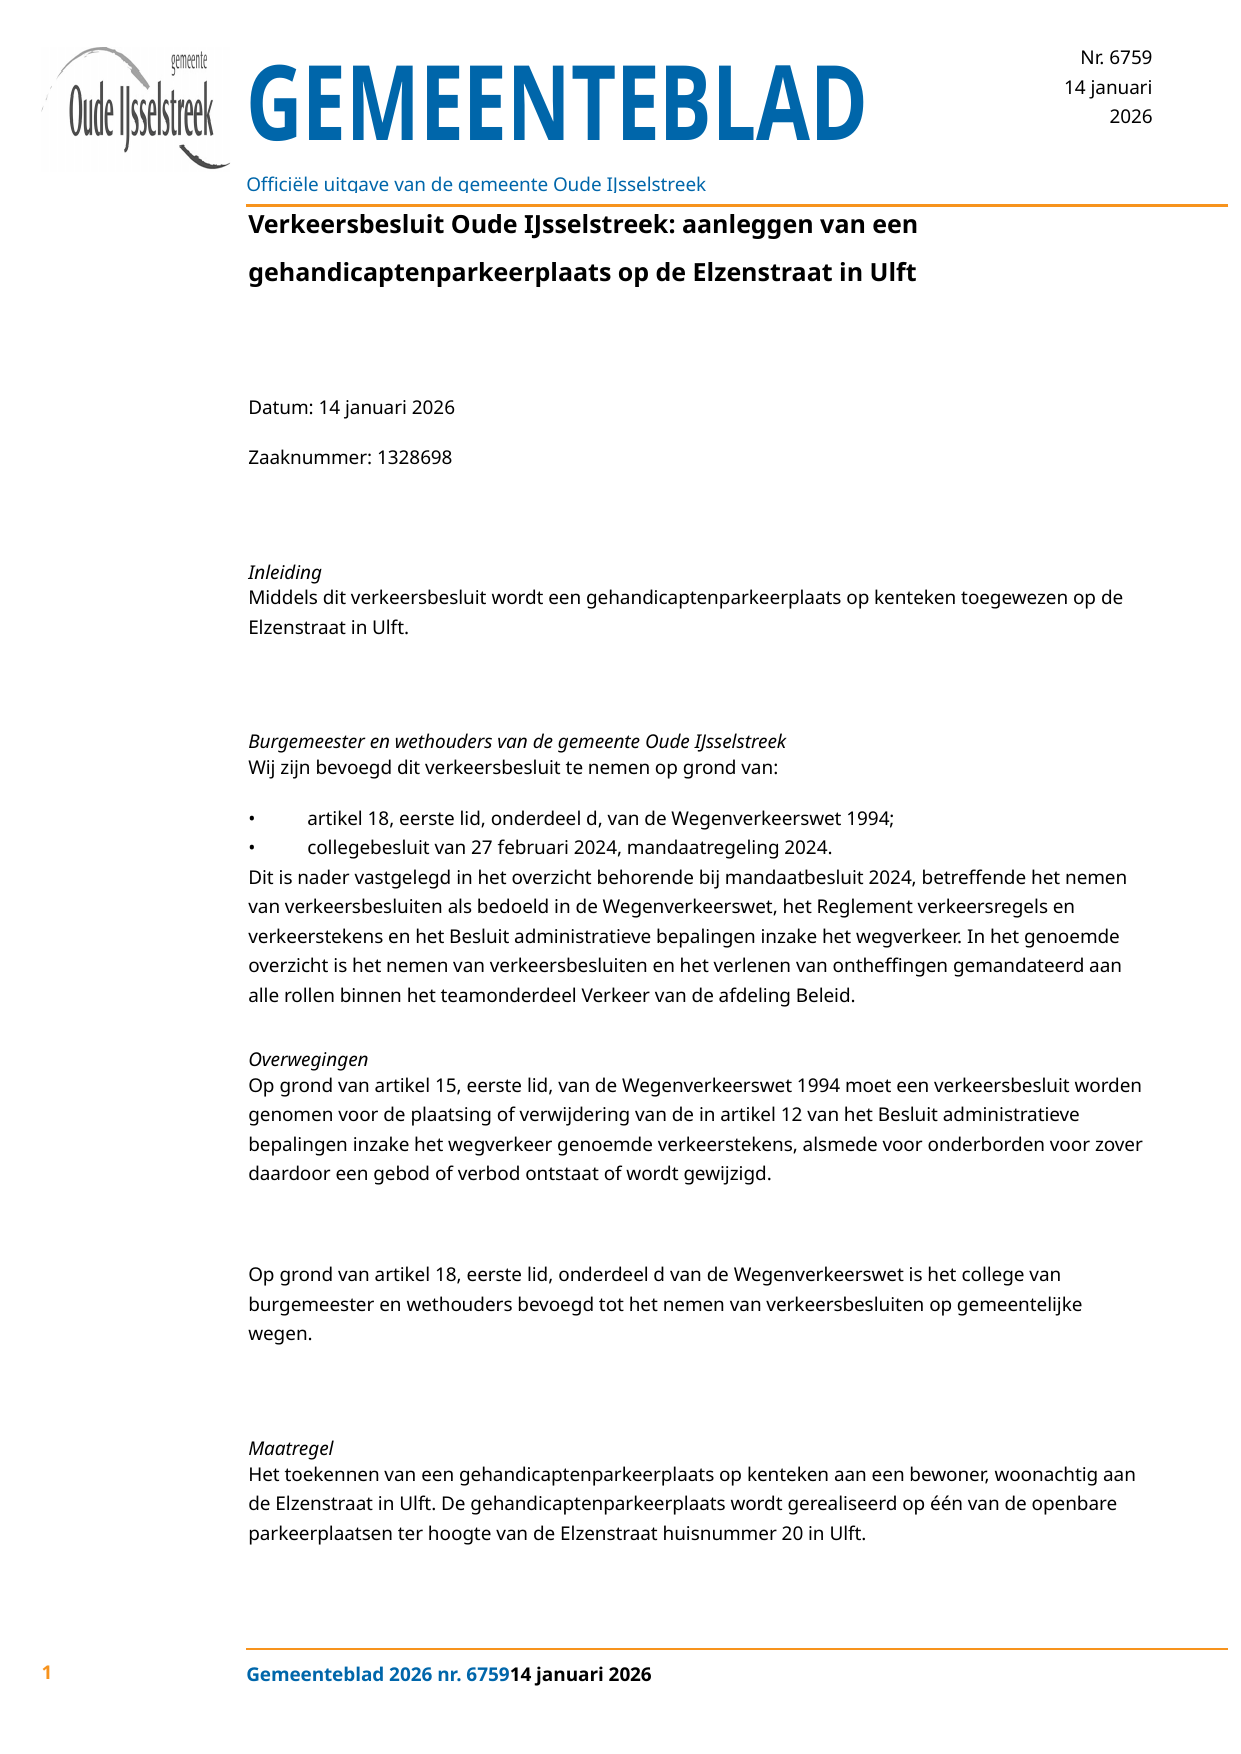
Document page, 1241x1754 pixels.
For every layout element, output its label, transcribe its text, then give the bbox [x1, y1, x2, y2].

list collegebesluit van 27 februari 2024, mandaatregeling 2024. [248, 834, 1152, 860]
text Op grond van artikel 18, eerste lid, onderdeel d van de Wegenverkeerswet is het college van burgemeester en wethouders bevoegd tot het nemen van verkeersbesluiten op gemeentelijke wegen. [248, 1261, 1152, 1346]
text Verkeersbesluit Oude IJsselstreek: aanleggen van een gehandicaptenparkeerplaats op de Elzenstraat in Ulft [248, 207, 1152, 288]
picture [41, 47, 231, 172]
text Burgemeester en wethouders van de gemeente Oude IJsselstreek [248, 728, 1152, 754]
text Zaaknummer: 1328698 [248, 444, 1152, 470]
text Middels dit verkeersbesluit wordt een gehandicaptenparkeerplaats op kenteken toegewezen op de Elzenstraat in Ulft. [248, 584, 1152, 640]
text Wij zijn bevoegd dit verkeersbesluit te nemen op grond van: [248, 754, 1152, 780]
text Datum: 14 januari 2026 [248, 394, 1152, 420]
text Overwegingen [248, 1046, 1152, 1072]
text Maatregel [248, 1435, 1152, 1461]
text Het toekennen van een gehandicaptenparkeerplaats op kenteken aan een bewoner, woonachtig aan de Elzenstraat in Ulft. De gehandicaptenparkeerplaats wordt gerealiseerd op één van de openbare parkeerplaatsen ter hoogte van de Elzenstraat huisnummer 20 in Ulft. [248, 1461, 1152, 1546]
text Op grond van artikel 15, eerste lid, van de Wegenverkeerswet 1994 moet een verkeersbesluit worden genomen voor de plaatsing of verwijdering van de in artikel 12 van het Besluit administratieve bepalingen inzake het wegverkeer genoemde verkeerstekens, alsmede voor onderborden voor zover daardoor een gebod of verbod ontstaat of wordt gewijzigd. [248, 1072, 1152, 1186]
list artikel 18, eerste lid, onderdeel d, van de Wegenverkeerswet 1994; [248, 805, 1152, 830]
text Dit is nader vastgelegd in het overzicht behorende bij mandaatbesluit 2024, betreffende het nemen van verkeersbesluiten als bedoeld in de Wegenverkeerswet, het Reglement verkeersregels en verkeerstekens en het Besluit administratieve bepalingen inzake het wegverkeer. In het genoemde overzicht is het nemen van verkeersbesluiten en het verlenen van ontheffingen gemandateerd aan alle rollen binnen het teamonderdeel Verkeer van de afdeling Beleid. [248, 864, 1152, 1008]
text Inleiding [248, 559, 1152, 584]
